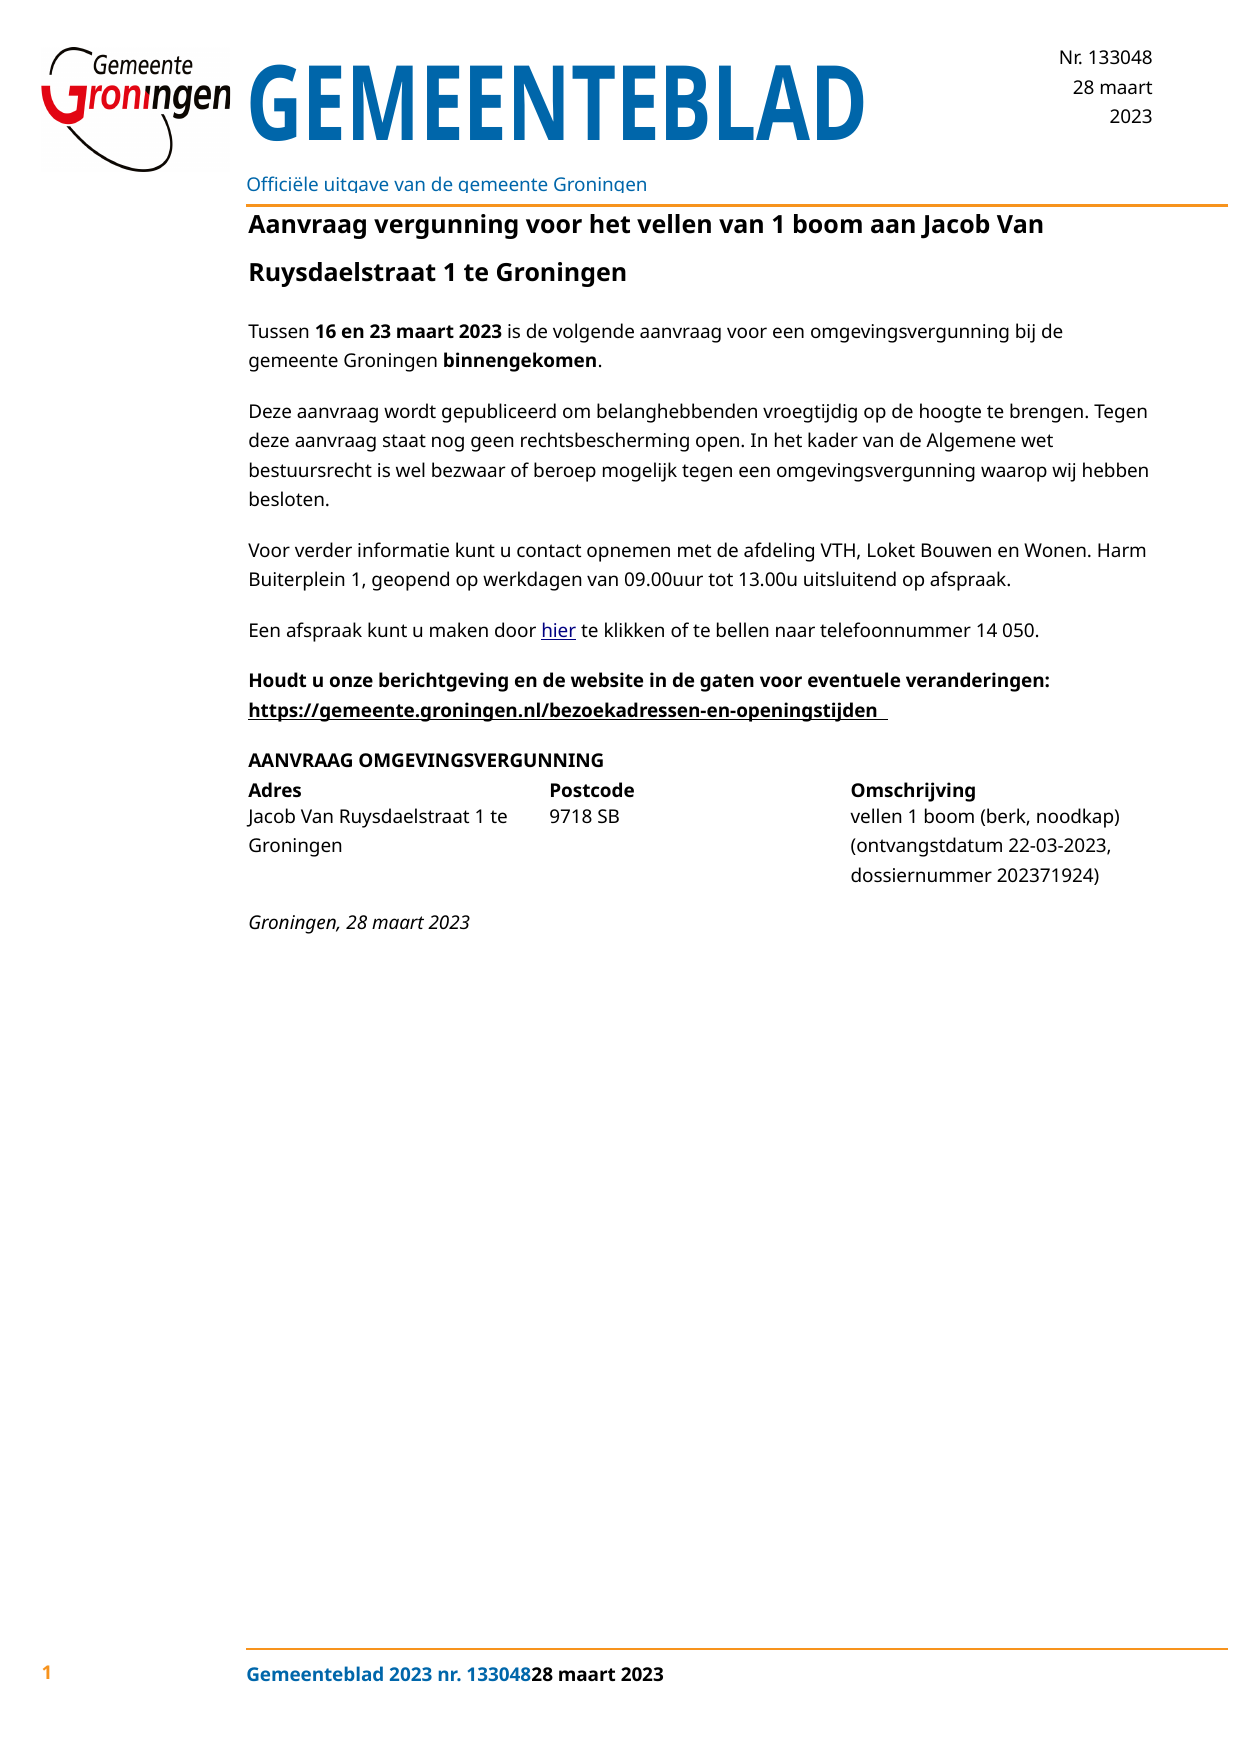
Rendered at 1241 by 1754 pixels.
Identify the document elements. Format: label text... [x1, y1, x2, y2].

text Deze aanvraag wordt gepubliceerd om belanghebbenden vroegtijdig op de hoogte te brengen. Tegen deze aanvraag staat nog geen rechtsbescherming open. In het kader van de Algemene wet bestuursrecht is wel bezwaar of beroep mogelijk tegen een omgevingsvergunning waarop wij hebben besloten. [248, 398, 1152, 512]
table_cell Jacob Van Ruysdaelstraat 1 te Groningen [248, 803, 549, 888]
table_cell vellen 1 boom (berk, noodkap) (ontvangstdatum 22-03-2023, dossiernummer 202371924) [850, 803, 1152, 888]
text Aanvraag vergunning voor het vellen van 1 boom aan Jacob Van Ruysdaelstraat 1 te Groningen [248, 207, 1152, 288]
table_header Adres [248, 777, 549, 803]
text Houdt u onze berichtgeving en de website in de gaten voor eventuele veranderingen: https://gemeente.groningen.nl/bezoekadressen-en-openingstijden [248, 667, 1152, 723]
table_header Postcode [549, 777, 850, 803]
table_cell 9718 SB [549, 803, 850, 888]
text Een afspraak kunt u maken door hier te klikken of te bellen naar telefoonnummer 14 050. [248, 617, 1152, 643]
text Groningen, 28 maart 2023 [248, 909, 1152, 935]
text Voor verder informatie kunt u contact opnemen met de afdeling VTH, Loket Bouwen en Wonen. Harm Buiterplein 1, geopend op werkdagen van 09.00uur tot 13.00u uitsluitend op afspraak. [248, 537, 1152, 592]
text AANVRAAG OMGEVINGSVERGUNNING [248, 747, 1152, 773]
table_header Omschrijving [850, 777, 1152, 803]
text Tussen 16 en 23 maart 2023 is de volgende aanvraag voor een omgevingsvergunning bij de gemeente Groningen binnengekomen. [248, 318, 1152, 373]
picture [41, 47, 231, 172]
